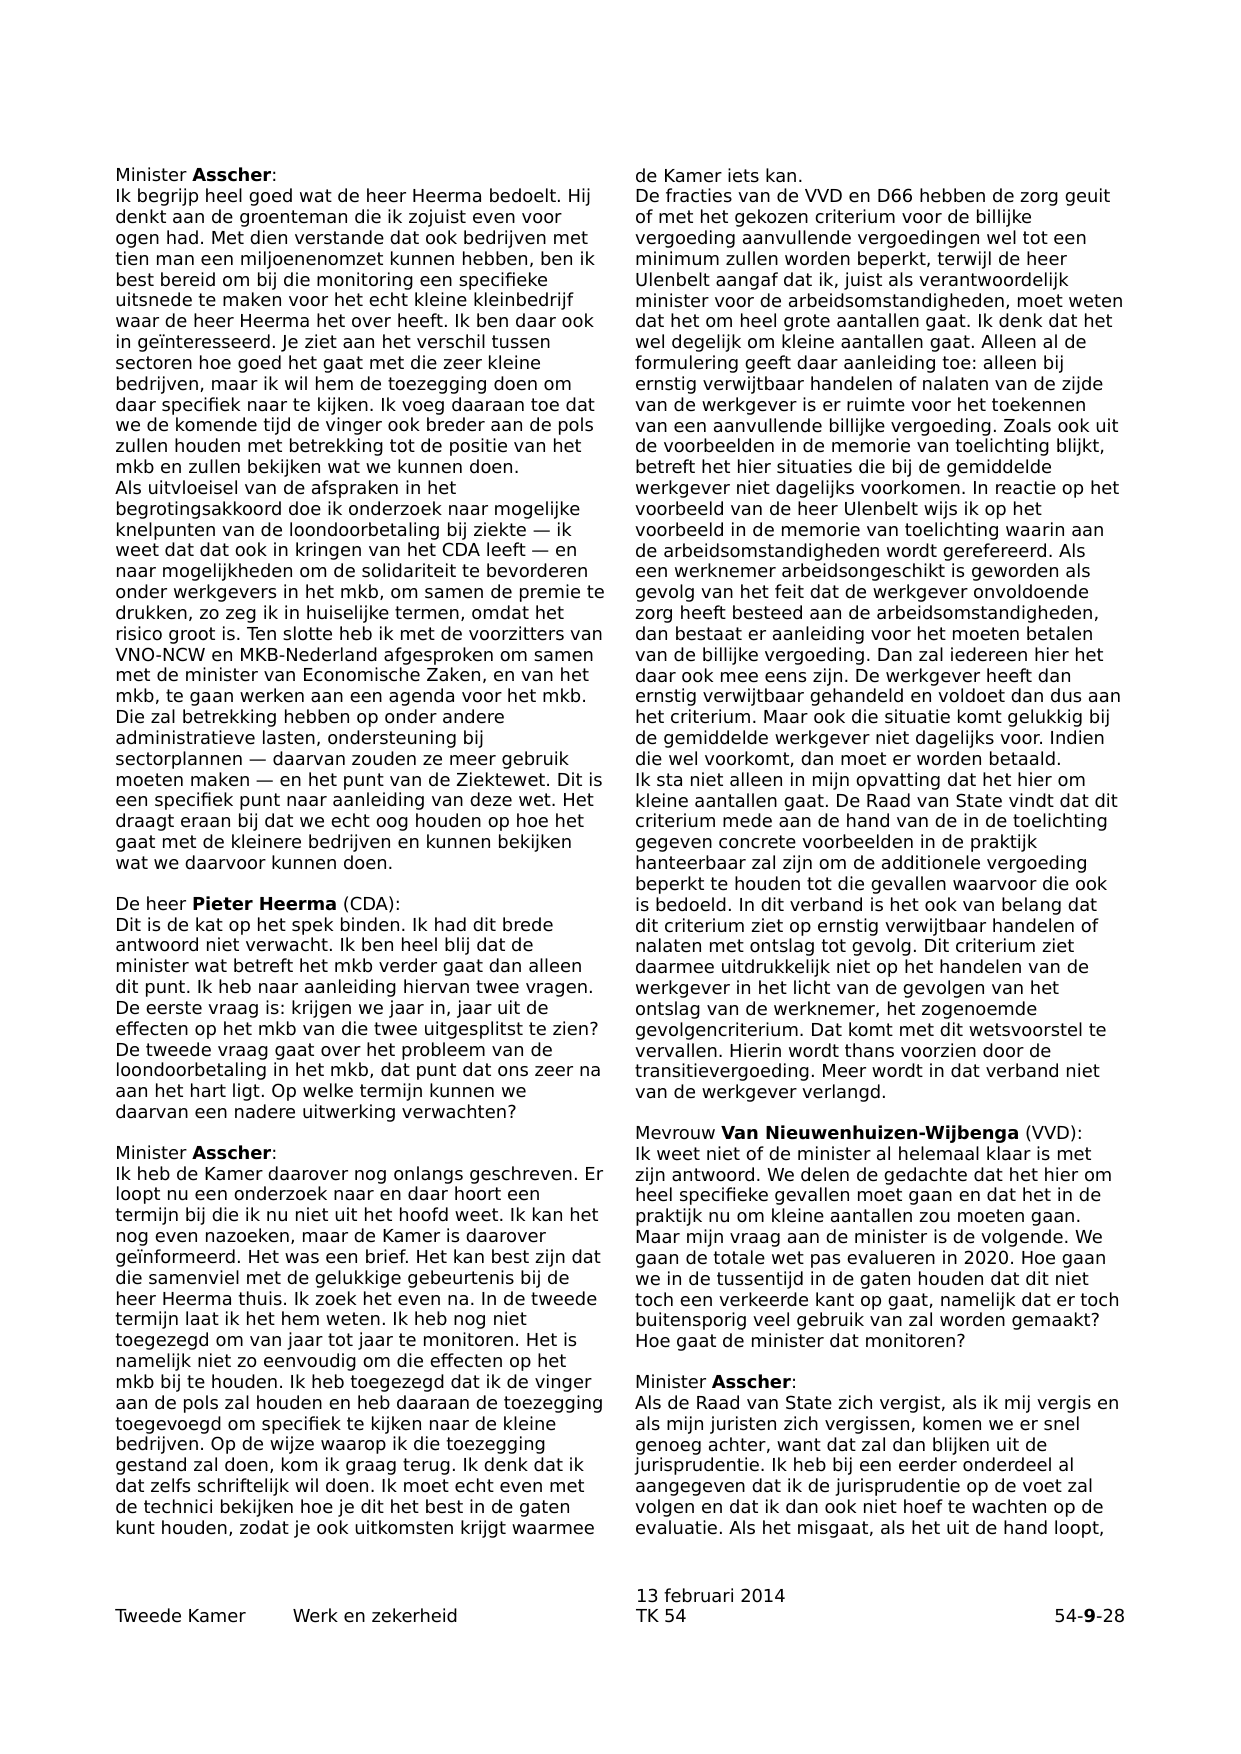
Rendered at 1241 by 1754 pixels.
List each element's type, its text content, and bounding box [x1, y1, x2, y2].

text Mevrouw Van Nieuwenhuizen-Wijbenga (VVD): [635, 1123, 1125, 1143]
text De heer Pieter Heerma (CDA): [115, 893, 605, 914]
text Ik heb de Kamer daarover nog onlangs geschreven. Er loopt nu een onderzoek naar en daar hoort een termijn bij die ik nu niet uit het hoofd weet. Ik kan het nog even nazoeken, maar de Kamer is daarover geïnformeerd. Het was een brief. Het kan best zijn dat die samenviel met de gelukkige gebeurtenis bij de heer Heerma thuis. Ik zoek het even na. In de tweede termijn laat ik het hem weten. Ik heb nog niet toegezegd om van jaar tot jaar te monitoren. Het is namelijk niet zo eenvoudig om die effecten op het mkb bij te houden. Ik heb toegezegd dat ik de vinger aan de pols zal houden en heb daaraan de toezegging toegevoegd om specifiek te kijken naar de kleine bedrijven. Op de wijze waarop ik die toezegging gestand zal doen, kom ik graag terug. Ik denk dat ik dat zelfs schriftelijk wil doen. Ik moet echt even met de technici bekijken hoe je dit het best in de gaten kunt houden, zodat je ook uitkomsten krijgt waarmee [115, 1163, 605, 1538]
text Ik sta niet alleen in mijn opvatting dat het hier om kleine aantallen gaat. De Raad van State vindt dat dit criterium mede aan de hand van de in de toelichting gegeven concrete voorbeelden in de praktijk hanteerbaar zal zijn om de additionele vergoeding beperkt te houden tot die gevallen waarvoor die ook is bedoeld. In dit verband is het ook van belang dat dit criterium ziet op ernstig verwijtbaar handelen of nalaten met ontslag tot gevolg. Dit criterium ziet daarmee uitdrukkelijk niet op het handelen van de werkgever in het licht van de gevolgen van het ontslag van de werknemer, het zogenoemde gevolgencriterium. Dat komt met dit wetsvoorstel te vervallen. Hierin wordt thans voorzien door de transitievergoeding. Meer wordt in dat verband niet van de werkgever verlangd. [635, 769, 1125, 1103]
text de Kamer iets kan. [635, 165, 1125, 186]
text Als de Raad van State zich vergist, als ik mij vergis en als mijn juristen zich vergissen, komen we er snel genoeg achter, want dat zal dan blijken uit de jurisprudentie. Ik heb bij een eerder onderdeel al aangegeven dat ik de jurisprudentie op de voet zal volgen en dat ik dan ook niet hoef te wachten op de evaluatie. Als het misgaat, als het uit de hand loopt, [635, 1393, 1125, 1538]
text Minister Asscher: [115, 1143, 605, 1163]
text Dit is de kat op het spek binden. Ik had dit brede antwoord niet verwacht. Ik ben heel blij dat de minister wat betreft het mkb verder gaat dan alleen dit punt. Ik heb naar aanleiding hiervan twee vragen. De eerste vraag is: krijgen we jaar in, jaar uit de effecten op het mkb van die twee uitgesplitst te zien? De tweede vraag gaat over het probleem van de loondoorbetaling in het mkb, dat punt dat ons zeer na aan het hart ligt. Op welke termijn kunnen we daarvan een nadere uitwerking verwachten? [115, 914, 605, 1123]
text Minister Asscher: [115, 165, 605, 186]
text Als uitvloeisel van de afspraken in het begrotingsakkoord doe ik onderzoek naar mogelijke knelpunten van de loondoorbetaling bij ziekte — ik weet dat dat ook in kringen van het CDA leeft — en naar mogelijkheden om de solidariteit te bevorderen onder werkgevers in het mkb, om samen de premie te drukken, zo zeg ik in huiselijke termen, omdat het risico groot is. Ten slotte heb ik met de voorzitters van VNO-NCW en MKB-Nederland afgesproken om samen met de minister van Economische Zaken, en van het mkb, te gaan werken aan een agenda voor het mkb. Die zal betrekking hebben op onder andere administratieve lasten, ondersteuning bij sectorplannen — daarvan zouden ze meer gebruik moeten maken — en het punt van de Ziektewet. Dit is een specifiek punt naar aanleiding van deze wet. Het draagt eraan bij dat we echt oog houden op hoe het gaat met de kleinere bedrijven en kunnen bekijken wat we daarvoor kunnen doen. [115, 478, 605, 873]
text Ik weet niet of de minister al helemaal klaar is met zijn antwoord. We delen de gedachte dat het hier om heel specifieke gevallen moet gaan en dat het in de praktijk nu om kleine aantallen zou moeten gaan. Maar mijn vraag aan de minister is de volgende. We gaan de totale wet pas evalueren in 2020. Hoe gaan we in de tussentijd in de gaten houden dat dit niet toch een verkeerde kant op gaat, namelijk dat er toch buitensporig veel gebruik van zal worden gemaakt? Hoe gaat de minister dat monitoren? [635, 1143, 1125, 1352]
text De fracties van de VVD en D66 hebben de zorg geuit of met het gekozen criterium voor de billijke vergoeding aanvullende vergoedingen wel tot een minimum zullen worden beperkt, terwijl de heer Ulenbelt aangaf dat ik, juist als verantwoordelijk minister voor de arbeidsomstandigheden, moet weten dat het om heel grote aantallen gaat. Ik denk dat het wel degelijk om kleine aantallen gaat. Alleen al de formulering geeft daar aanleiding toe: alleen bij ernstig verwijtbaar handelen of nalaten van de zijde van de werkgever is er ruimte voor het toekennen van een aanvullende billijke vergoeding. Zoals ook uit de voorbeelden in de memorie van toelichting blijkt, betreft het hier situaties die bij de gemiddelde werkgever niet dagelijks voorkomen. In reactie op het voorbeeld van de heer Ulenbelt wijs ik op het voorbeeld in de memorie van toelichting waarin aan de arbeidsomstandigheden wordt gerefereerd. Als een werknemer arbeidsongeschikt is geworden als gevolg van het feit dat de werkgever onvoldoende zorg heeft besteed aan de arbeidsomstandigheden, dan bestaat er aanleiding voor het moeten betalen van de billijke vergoeding. Dan zal iedereen hier het daar ook mee eens zijn. De werkgever heeft dan ernstig verwijtbaar gehandeld en voldoet dan dus aan het criterium. Maar ook die situatie komt gelukkig bij de gemiddelde werkgever niet dagelijks voor. Indien die wel voorkomt, dan moet er worden betaald. [635, 186, 1125, 769]
text Ik begrijp heel goed wat de heer Heerma bedoelt. Hij denkt aan de groenteman die ik zojuist even voor ogen had. Met dien verstande dat ook bedrijven met tien man een miljoenenomzet kunnen hebben, ben ik best bereid om bij die monitoring een specifieke uitsnede te maken voor het echt kleine kleinbedrijf waar de heer Heerma het over heeft. Ik ben daar ook in geïnteresseerd. Je ziet aan het verschil tussen sectoren hoe goed het gaat met die zeer kleine bedrijven, maar ik wil hem de toezegging doen om daar specifiek naar te kijken. Ik voeg daaraan toe dat we de komende tijd de vinger ook breder aan de pols zullen houden met betrekking tot de positie van het mkb en zullen bekijken wat we kunnen doen. [115, 186, 605, 478]
text Minister Asscher: [635, 1372, 1125, 1393]
